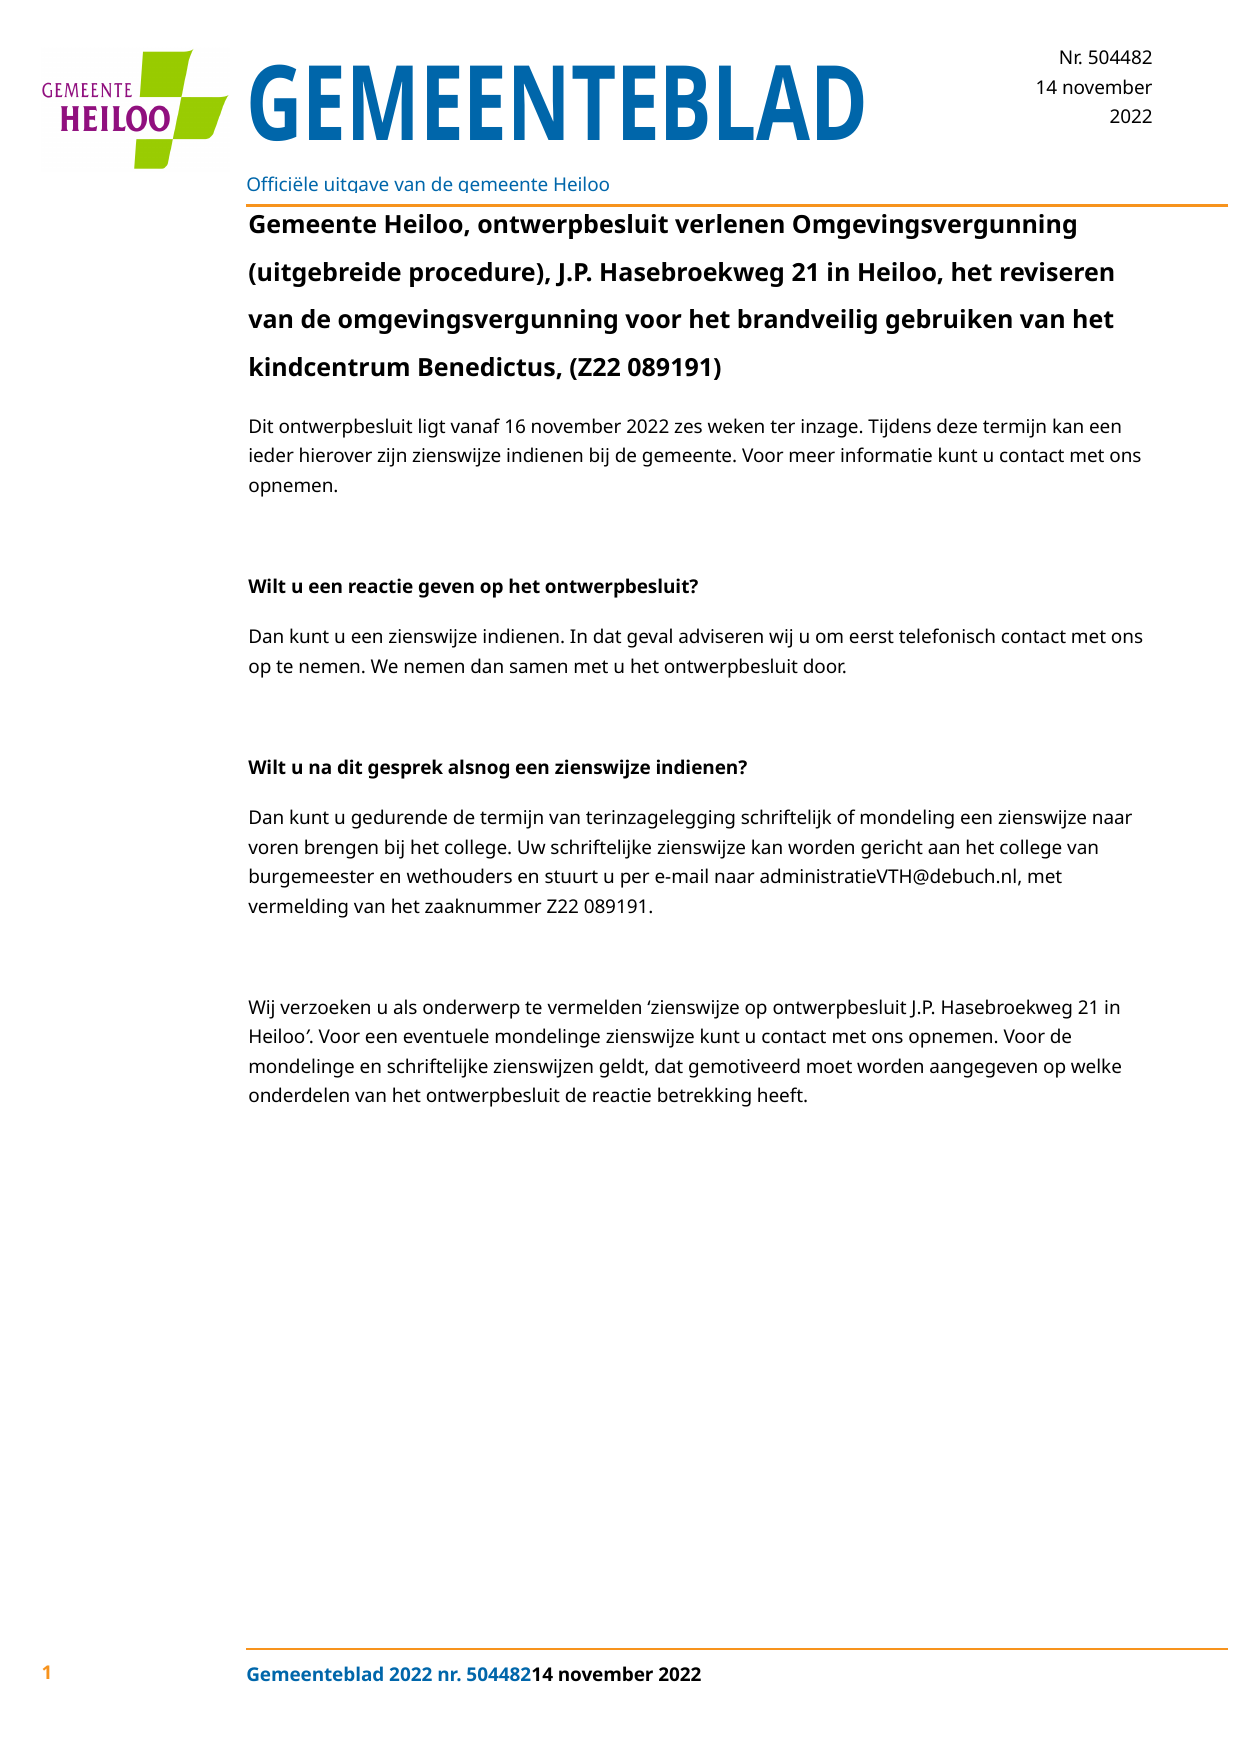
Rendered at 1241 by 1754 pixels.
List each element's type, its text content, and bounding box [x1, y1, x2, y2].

text Wilt u na dit gesprek alsnog een zienswijze indienen? [248, 754, 1152, 780]
text Dit ontwerpbesluit ligt vanaf 16 november 2022 zes weken ter inzage. Tijdens deze termijn kan een ieder hierover zijn zienswijze indienen bij de gemeente. Voor meer informatie kunt u contact met ons opnemen. [248, 413, 1152, 498]
text Wilt u een reactie geven op het ontwerpbesluit? [248, 573, 1152, 599]
text Wij verzoeken u als onderwerp te vermelden ‘zienswijze op ontwerpbesluit J.P. Hasebroekweg 21 in Heiloo’. Voor een eventuele mondelinge zienswijze kunt u contact met ons opnemen. Voor de mondelinge en schriftelijke zienswijzen geldt, dat gemotiveerd moet worden aangegeven op welke onderdelen van het ontwerpbesluit de reactie betrekking heeft. [248, 994, 1152, 1108]
picture [41, 47, 231, 172]
text Dan kunt u gedurende de termijn van terinzagelegging schriftelijk of mondeling een zienswijze naar voren brengen bij het college. Uw schriftelijke zienswijze kan worden gericht aan het college van burgemeester en wethouders en stuurt u per e-mail naar administratieVTH@debuch.nl, met vermelding van het zaaknummer Z22 089191. [248, 804, 1152, 919]
text Dan kunt u een zienswijze indienen. In dat geval adviseren wij u om eerst telefonisch contact met ons op te nemen. We nemen dan samen met u het ontwerpbesluit door. [248, 623, 1152, 679]
text Gemeente Heiloo, ontwerpbesluit verlenen Omgevingsvergunning (uitgebreide procedure), J.P. Hasebroekweg 21 in Heiloo, het reviseren van de omgevingsvergunning voor het brandveilig gebruiken van het kindcentrum Benedictus, (Z22 089191) [248, 207, 1152, 384]
